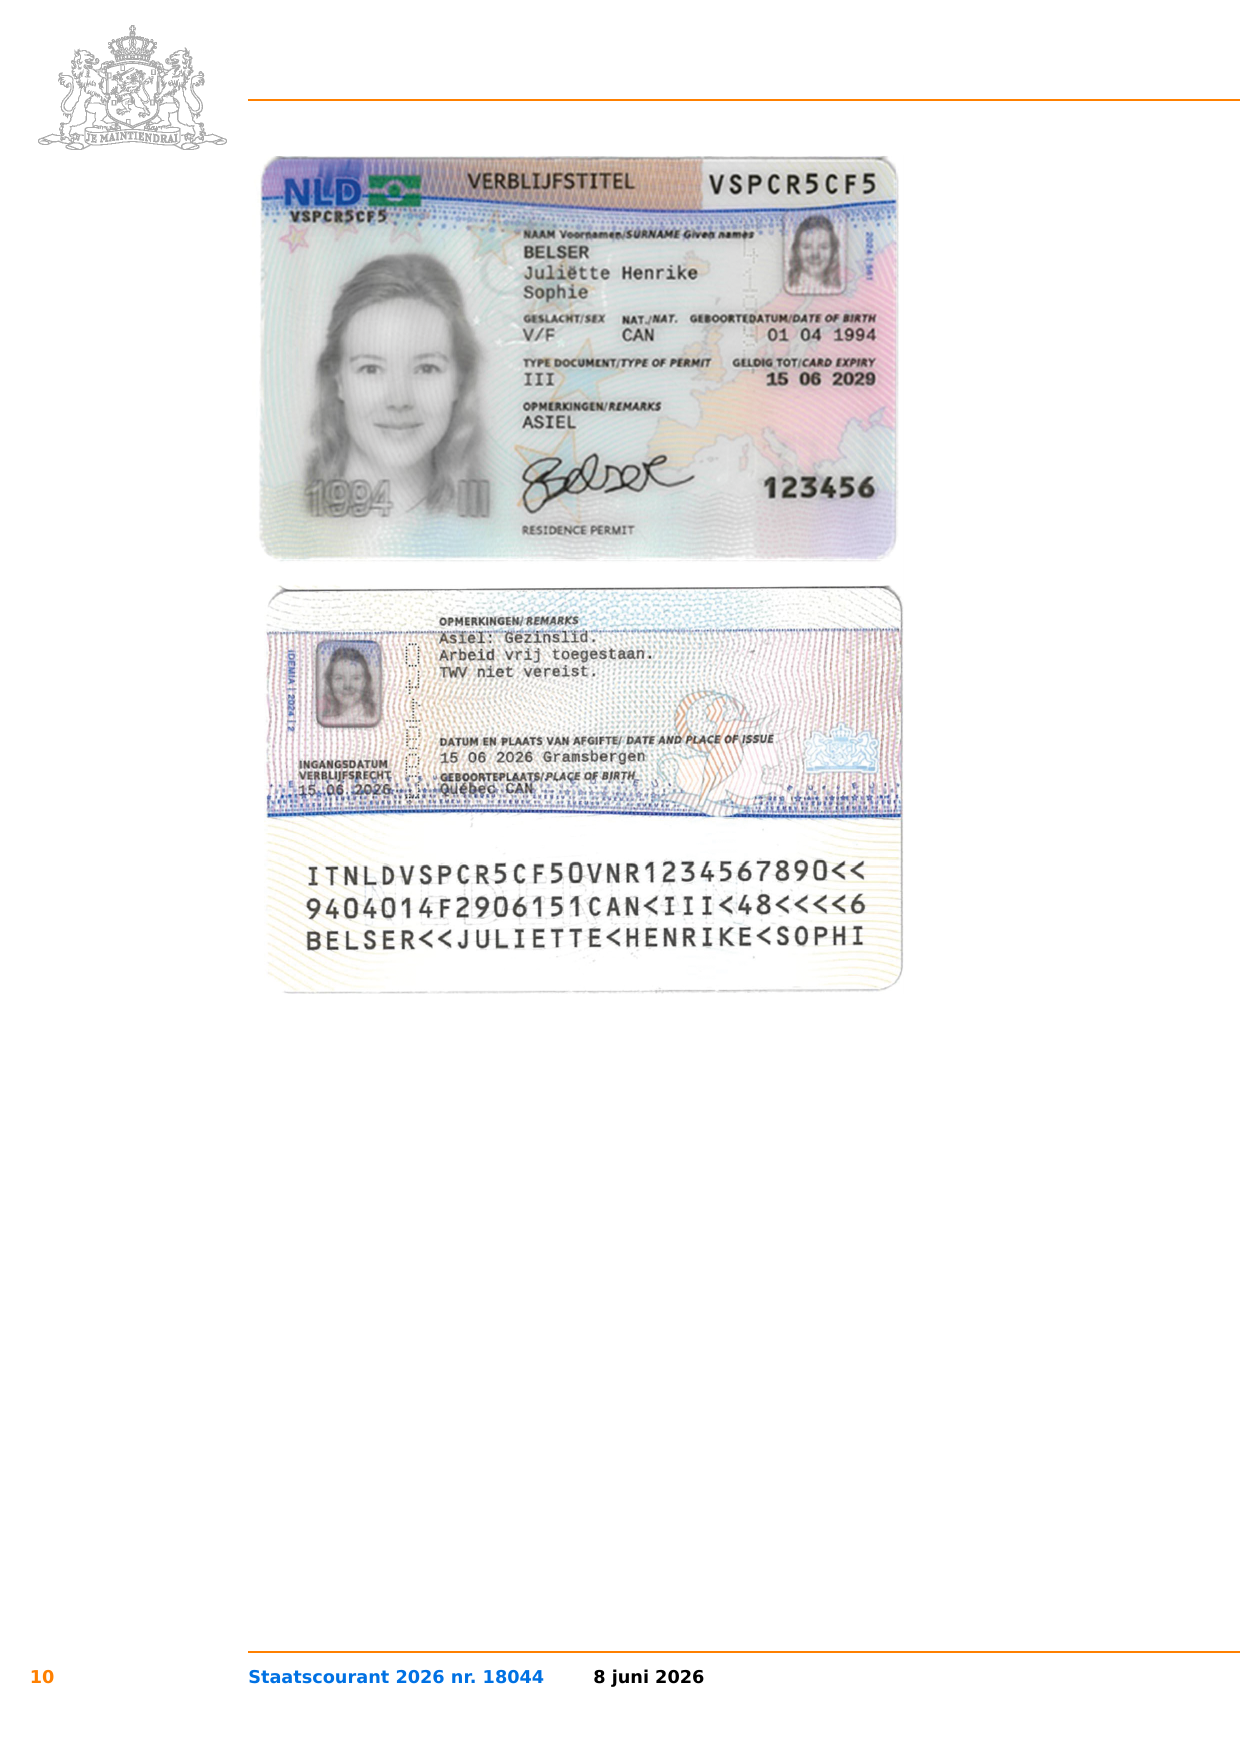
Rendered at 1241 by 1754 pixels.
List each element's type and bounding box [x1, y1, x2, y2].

picture [248, 155, 904, 994]
picture [38, 25, 227, 150]
